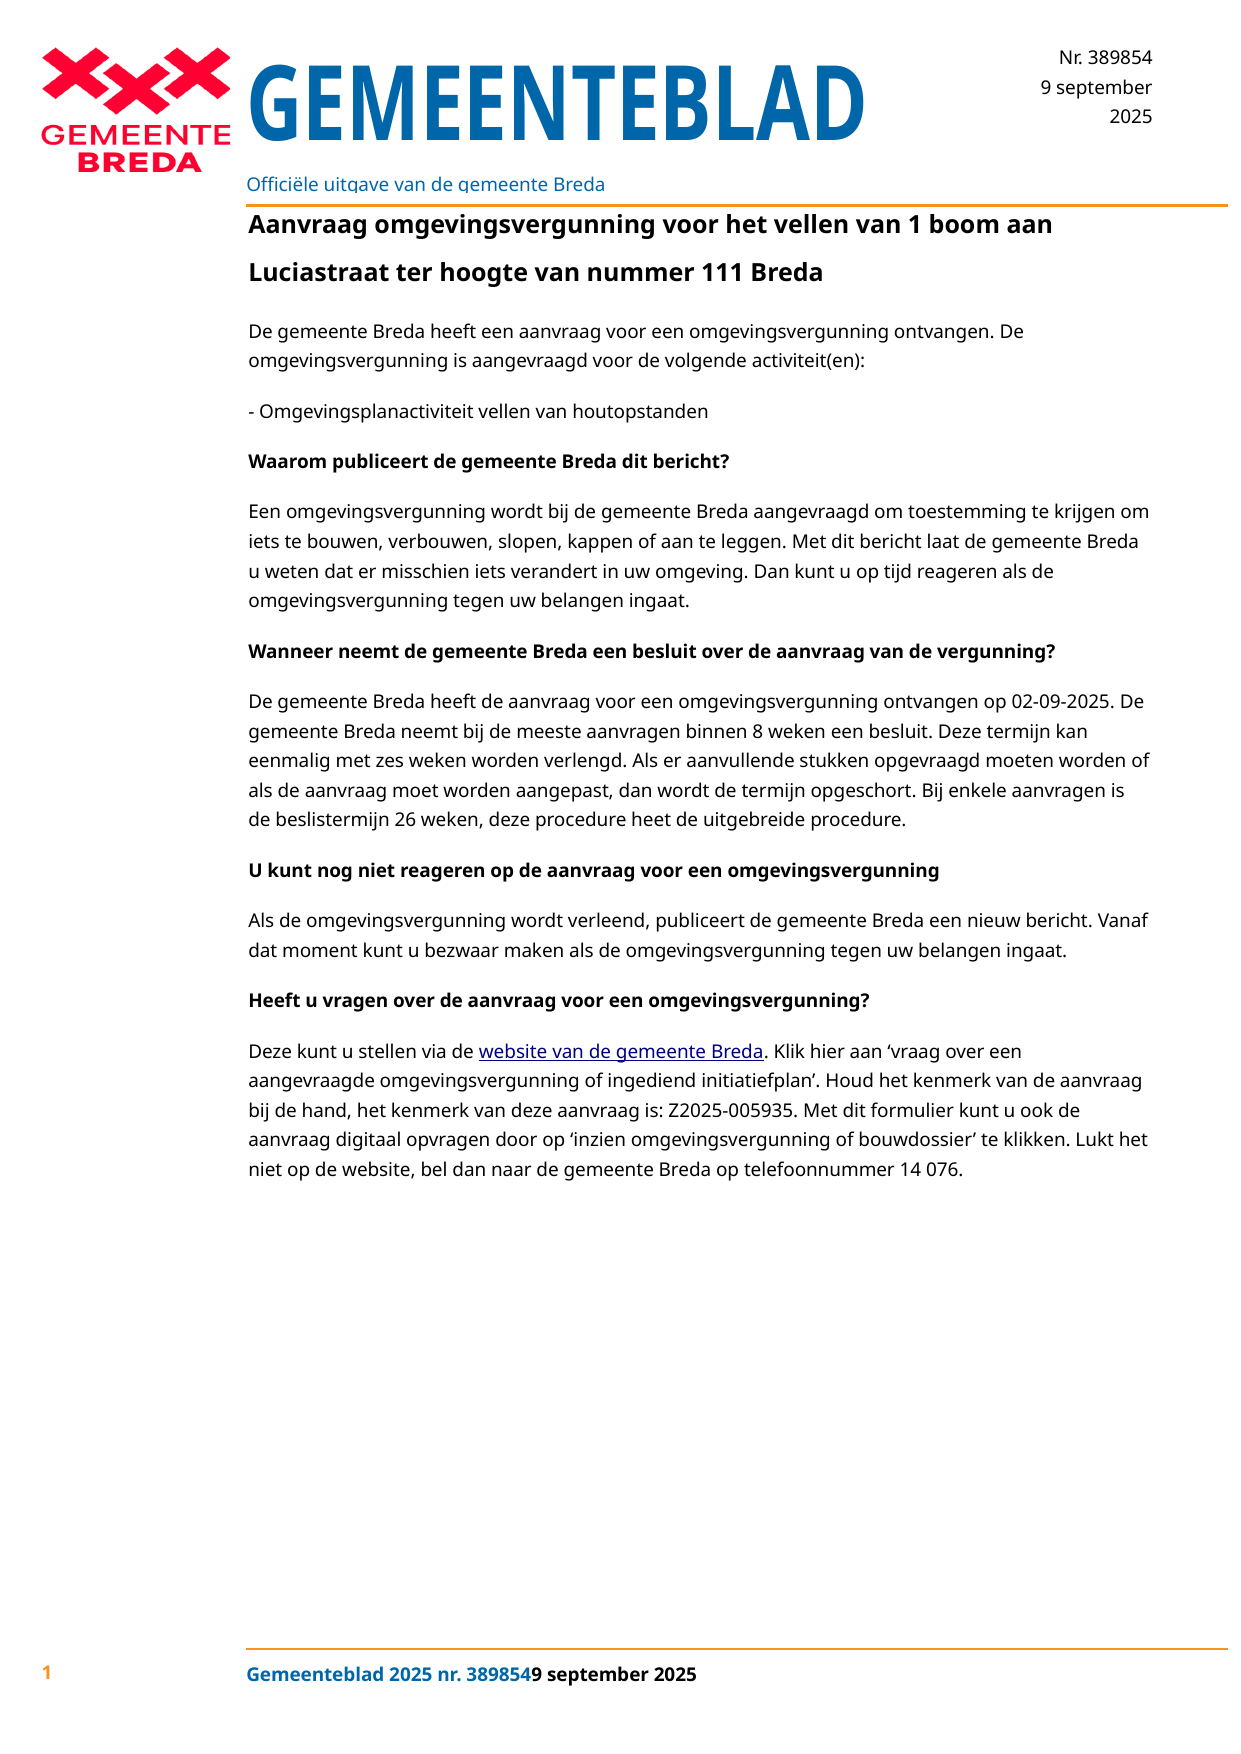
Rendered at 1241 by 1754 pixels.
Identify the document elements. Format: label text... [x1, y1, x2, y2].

text Aanvraag omgevingsvergunning voor het vellen van 1 boom aan Luciastraat ter hoogte van nummer 111 Breda [248, 207, 1152, 288]
text Deze kunt u stellen via de website van de gemeente Breda. Klik hier aan ‘vraag over een aangevraagde omgevingsvergunning of ingediend initiatiefplan’. Houd het kenmerk van de aanvraag bij de hand, het kenmerk van deze aanvraag is: Z2025-005935. Met dit formulier kunt u ook de aanvraag digitaal opvragen door op ‘inzien omgevingsvergunning of bouwdossier’ te klikken. Lukt het niet op de website, bel dan naar de gemeente Breda op telefoonnummer 14 076. [248, 1038, 1152, 1182]
text U kunt nog niet reageren op de aanvraag voor een omgevingsvergunning [248, 857, 1152, 883]
text Heeft u vragen over de aanvraag voor een omgevingsvergunning? [248, 987, 1152, 1013]
text Wanneer neemt de gemeente Breda een besluit over de aanvraag van de vergunning? [248, 638, 1152, 664]
picture [41, 47, 231, 172]
text De gemeente Breda heeft de aanvraag voor een omgevingsvergunning ontvangen op 02-09-2025. De gemeente Breda neemt bij de meeste aanvragen binnen 8 weken een besluit. Deze termijn kan eenmalig met zes weken worden verlengd. Als er aanvullende stukken opgevraagd moeten worden of als de aanvraag moet worden aangepast, dan wordt de termijn opgeschort. Bij enkele aanvragen is de beslistermijn 26 weken, deze procedure heet de uitgebreide procedure. [248, 688, 1152, 832]
text Als de omgevingsvergunning wordt verleend, publiceert de gemeente Breda een nieuw bericht. Vanaf dat moment kunt u bezwaar maken als de omgevingsvergunning tegen uw belangen ingaat. [248, 907, 1152, 963]
text De gemeente Breda heeft een aanvraag voor een omgevingsvergunning ontvangen. De omgevingsvergunning is aangevraagd voor de volgende activiteit(en): [248, 318, 1152, 373]
text - Omgevingsplanactiviteit vellen van houtopstanden [248, 398, 1152, 424]
text Een omgevingsvergunning wordt bij de gemeente Breda aangevraagd om toestemming te krijgen om iets te bouwen, verbouwen, slopen, kappen of aan te leggen. Met dit bericht laat de gemeente Breda u weten dat er misschien iets verandert in uw omgeving. Dan kunt u op tijd reageren als de omgevingsvergunning tegen uw belangen ingaat. [248, 499, 1152, 613]
text Waarom publiceert de gemeente Breda dit bericht? [248, 448, 1152, 474]
